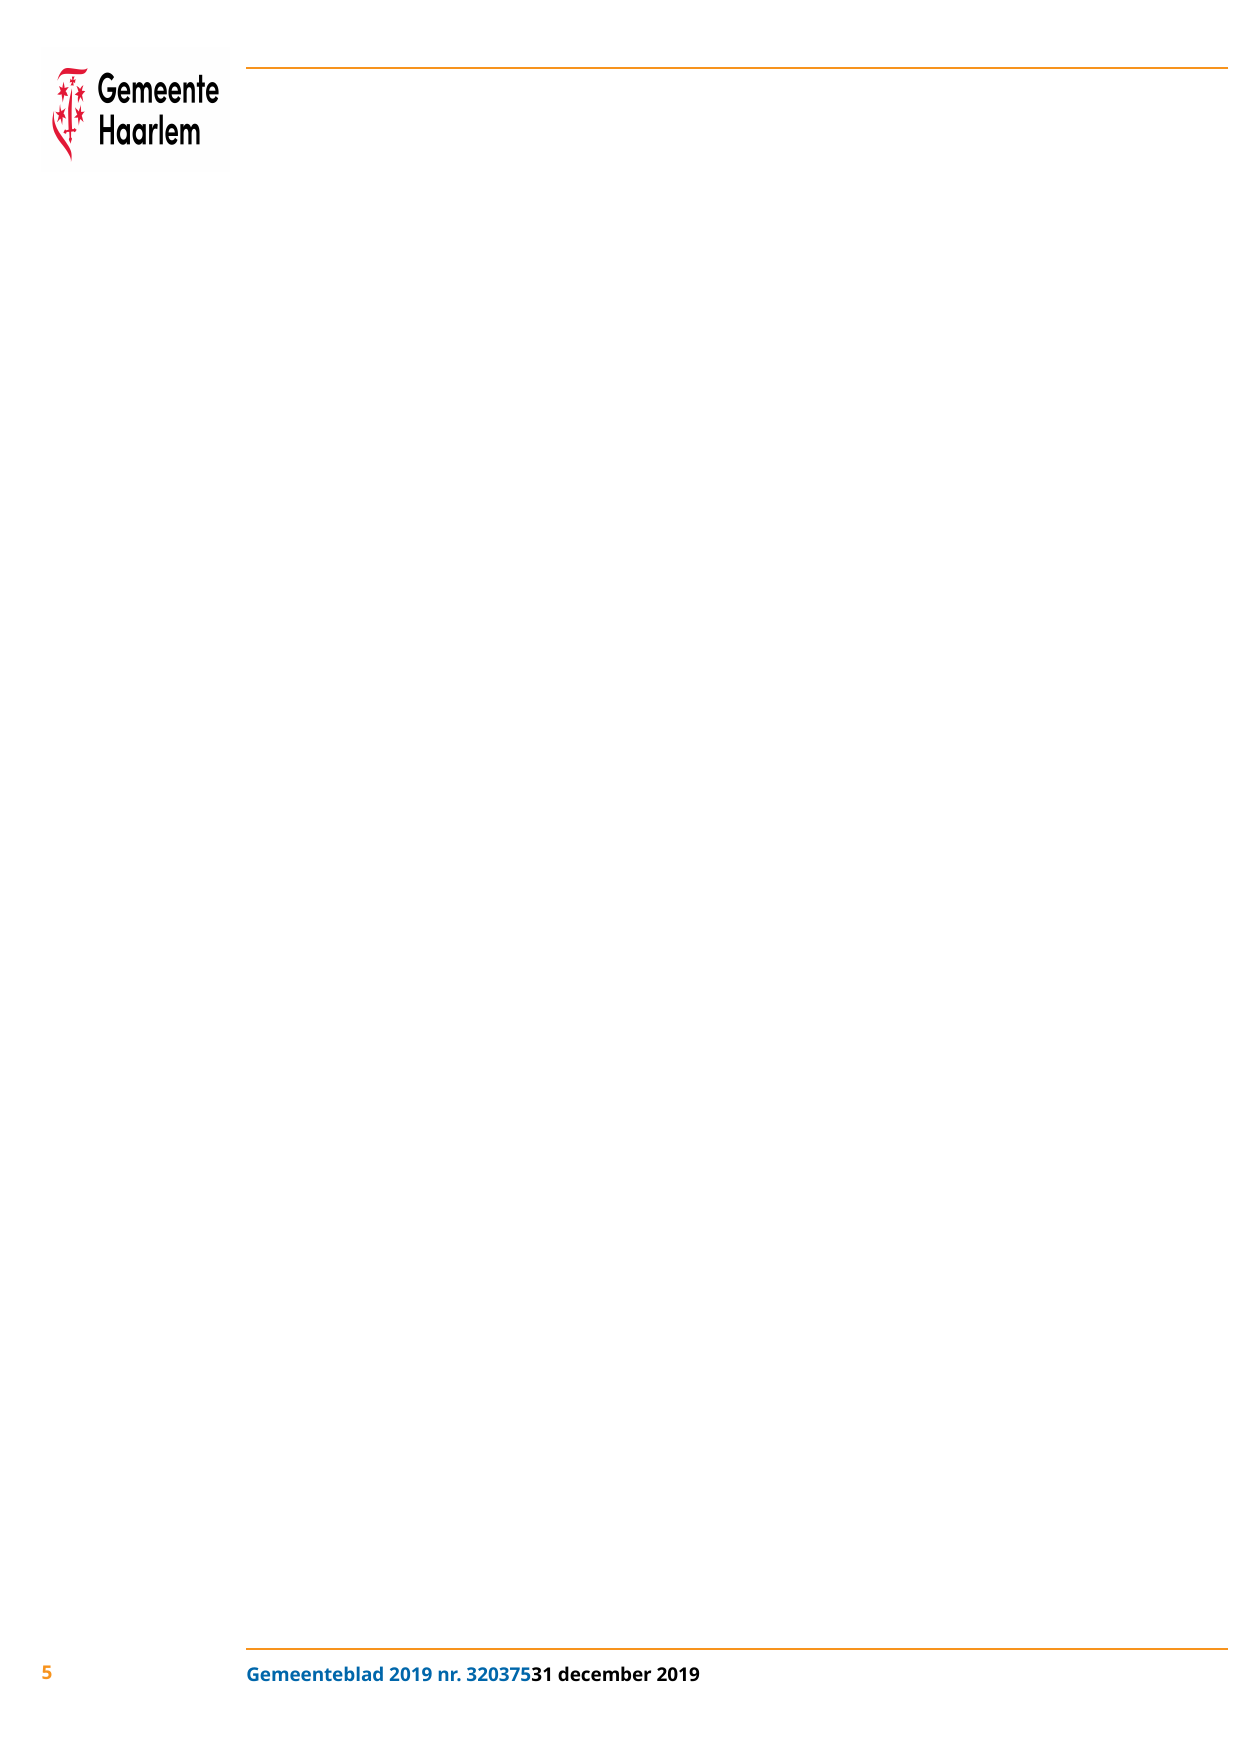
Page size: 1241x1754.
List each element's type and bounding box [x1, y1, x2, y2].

picture [41, 47, 231, 172]
